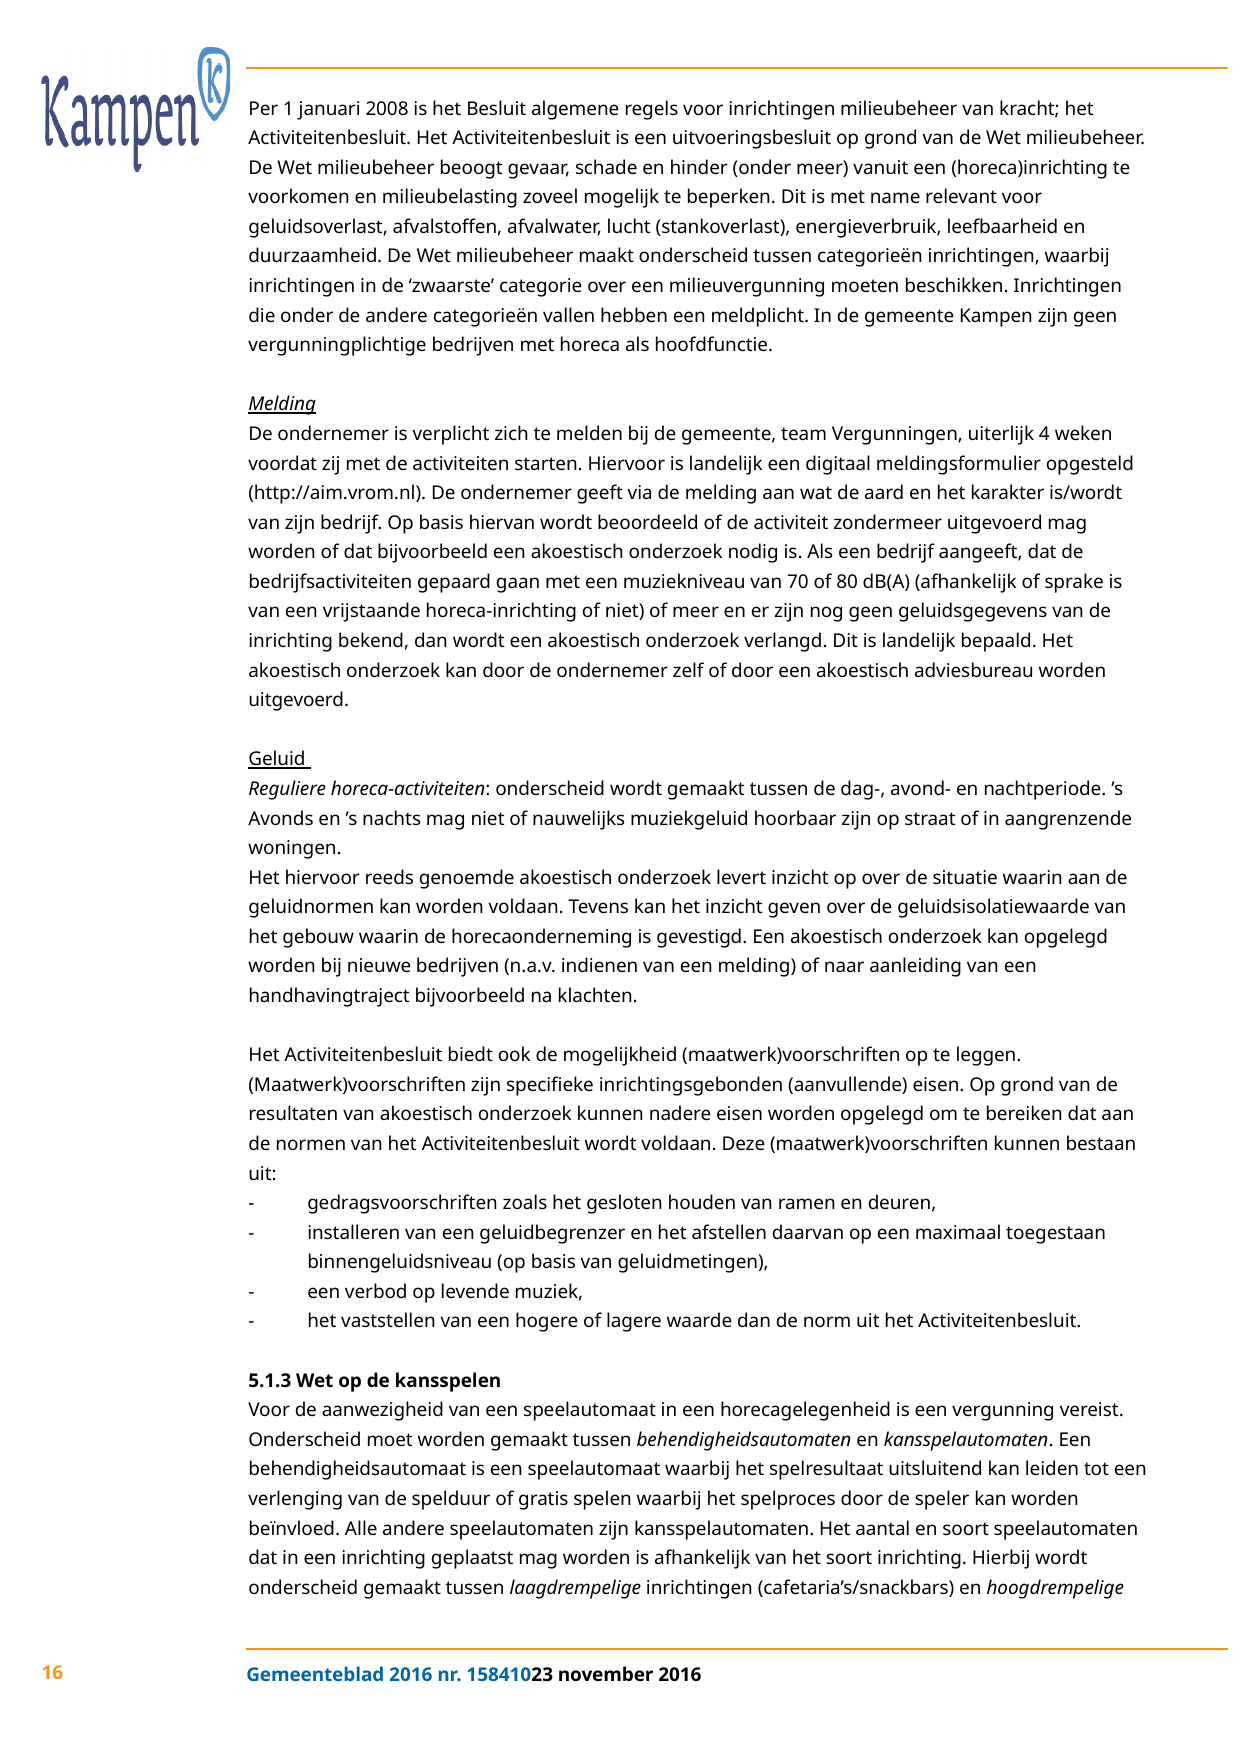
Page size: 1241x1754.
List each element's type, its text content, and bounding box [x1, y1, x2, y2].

list gedragsvoorschriften zoals het gesloten houden van ramen en deuren, [248, 1189, 1152, 1215]
text De Wet milieubeheer beoogt gevaar, schade en hinder (onder meer) vanuit een (horeca)inrichting te voorkomen en milieubelasting zoveel mogelijk te beperken. Dit is met name relevant voor geluidsoverlast, afvalstoffen, afvalwater, lucht (stankoverlast), energieverbruik, leefbaarheid en duurzaamheid. De Wet milieubeheer maakt onderscheid tussen categorieën inrichtingen, waarbij inrichtingen in de ‘zwaarste’ categorie over een milieuvergunning moeten beschikken. Inrichtingen die onder de andere categorieën vallen hebben een meldplicht. In de gemeente Kampen zijn geen vergunningplichtige bedrijven met horeca als hoofdfunctie. [248, 154, 1152, 357]
text Melding [248, 391, 1152, 416]
list installeren van een geluidbegrenzer en het afstellen daarvan op een maximaal toegestaan binnengeluidsniveau (op basis van geluidmetingen), [248, 1219, 1152, 1274]
picture [41, 47, 231, 172]
text Reguliere horeca-activiteiten: onderscheid wordt gemaakt tussen de dag-, avond- en nachtperiode. ’s Avonds en ’s nachts mag niet of nauwelijks muziekgeluid hoorbaar zijn op straat of in aangrenzende woningen. [248, 775, 1152, 860]
text 5.1.3 Wet op de kansspelen [248, 1367, 1152, 1393]
text Het hiervoor reeds genoemde akoestisch onderzoek levert inzicht op over de situatie waarin aan de geluidnormen kan worden voldaan. Tevens kan het inzicht geven over de geluidsisolatiewaarde van het gebouw waarin de horecaonderneming is gevestigd. Een akoestisch onderzoek kan opgelegd worden bij nieuwe bedrijven (n.a.v. indienen van een melding) of naar aanleiding van een handhavingtraject bijvoorbeeld na klachten. [248, 864, 1152, 1008]
text Per 1 januari 2008 is het Besluit algemene regels voor inrichtingen milieubeheer van kracht; het Activiteitenbesluit. Het Activiteitenbesluit is een uitvoeringsbesluit op grond van de Wet milieubeheer. [248, 95, 1152, 150]
list het vaststellen van een hogere of lagere waarde dan de norm uit het Activiteitenbesluit. [248, 1308, 1152, 1333]
list een verbod op levende muziek, [248, 1278, 1152, 1304]
text Geluid [248, 746, 1152, 771]
text Voor de aanwezigheid van een speelautomaat in een horecagelegenheid is een vergunning vereist. Onderscheid moet worden gemaakt tussen behendigheidsautomaten en kansspelautomaten. Een behendigheidsautomaat is een speelautomaat waarbij het spelresultaat uitsluitend kan leiden tot een verlenging van de spelduur of gratis spelen waarbij het spelproces door de speler kan worden beïnvloed. Alle andere speelautomaten zijn kansspelautomaten. Het aantal en soort speelautomaten dat in een inrichting geplaatst mag worden is afhankelijk van het soort inrichting. Hierbij wordt onderscheid gemaakt tussen laagdrempelige inrichtingen (cafetaria’s/snackbars) en hoogdrempelige [248, 1396, 1152, 1600]
text Het Activiteitenbesluit biedt ook de mogelijkheid (maatwerk)voorschriften op te leggen. (Maatwerk)voorschriften zijn specifieke inrichtingsgebonden (aanvullende) eisen. Op grond van de resultaten van akoestisch onderzoek kunnen nadere eisen worden opgelegd om te bereiken dat aan de normen van het Activiteitenbesluit wordt voldaan. Deze (maatwerk)voorschriften kunnen bestaan uit: [248, 1041, 1152, 1186]
text De ondernemer is verplicht zich te melden bij de gemeente, team Vergunningen, uiterlijk 4 weken voordat zij met de activiteiten starten. Hiervoor is landelijk een digitaal meldingsformulier opgesteld (http://aim.vrom.nl). De ondernemer geeft via de melding aan wat de aard en het karakter is/wordt van zijn bedrijf. Op basis hiervan wordt beoordeeld of de activiteit zondermeer uitgevoerd mag worden of dat bijvoorbeeld een akoestisch onderzoek nodig is. Als een bedrijf aangeeft, dat de bedrijfsactiviteiten gepaard gaan met een muziekniveau van 70 of 80 dB(A) (afhankelijk of sprake is van een vrijstaande horeca-inrichting of niet) of meer en er zijn nog geen geluidsgegevens van de inrichting bekend, dan wordt een akoestisch onderzoek verlangd. Dit is landelijk bepaald. Het akoestisch onderzoek kan door de ondernemer zelf of door een akoestisch adviesbureau worden uitgevoerd. [248, 420, 1152, 712]
